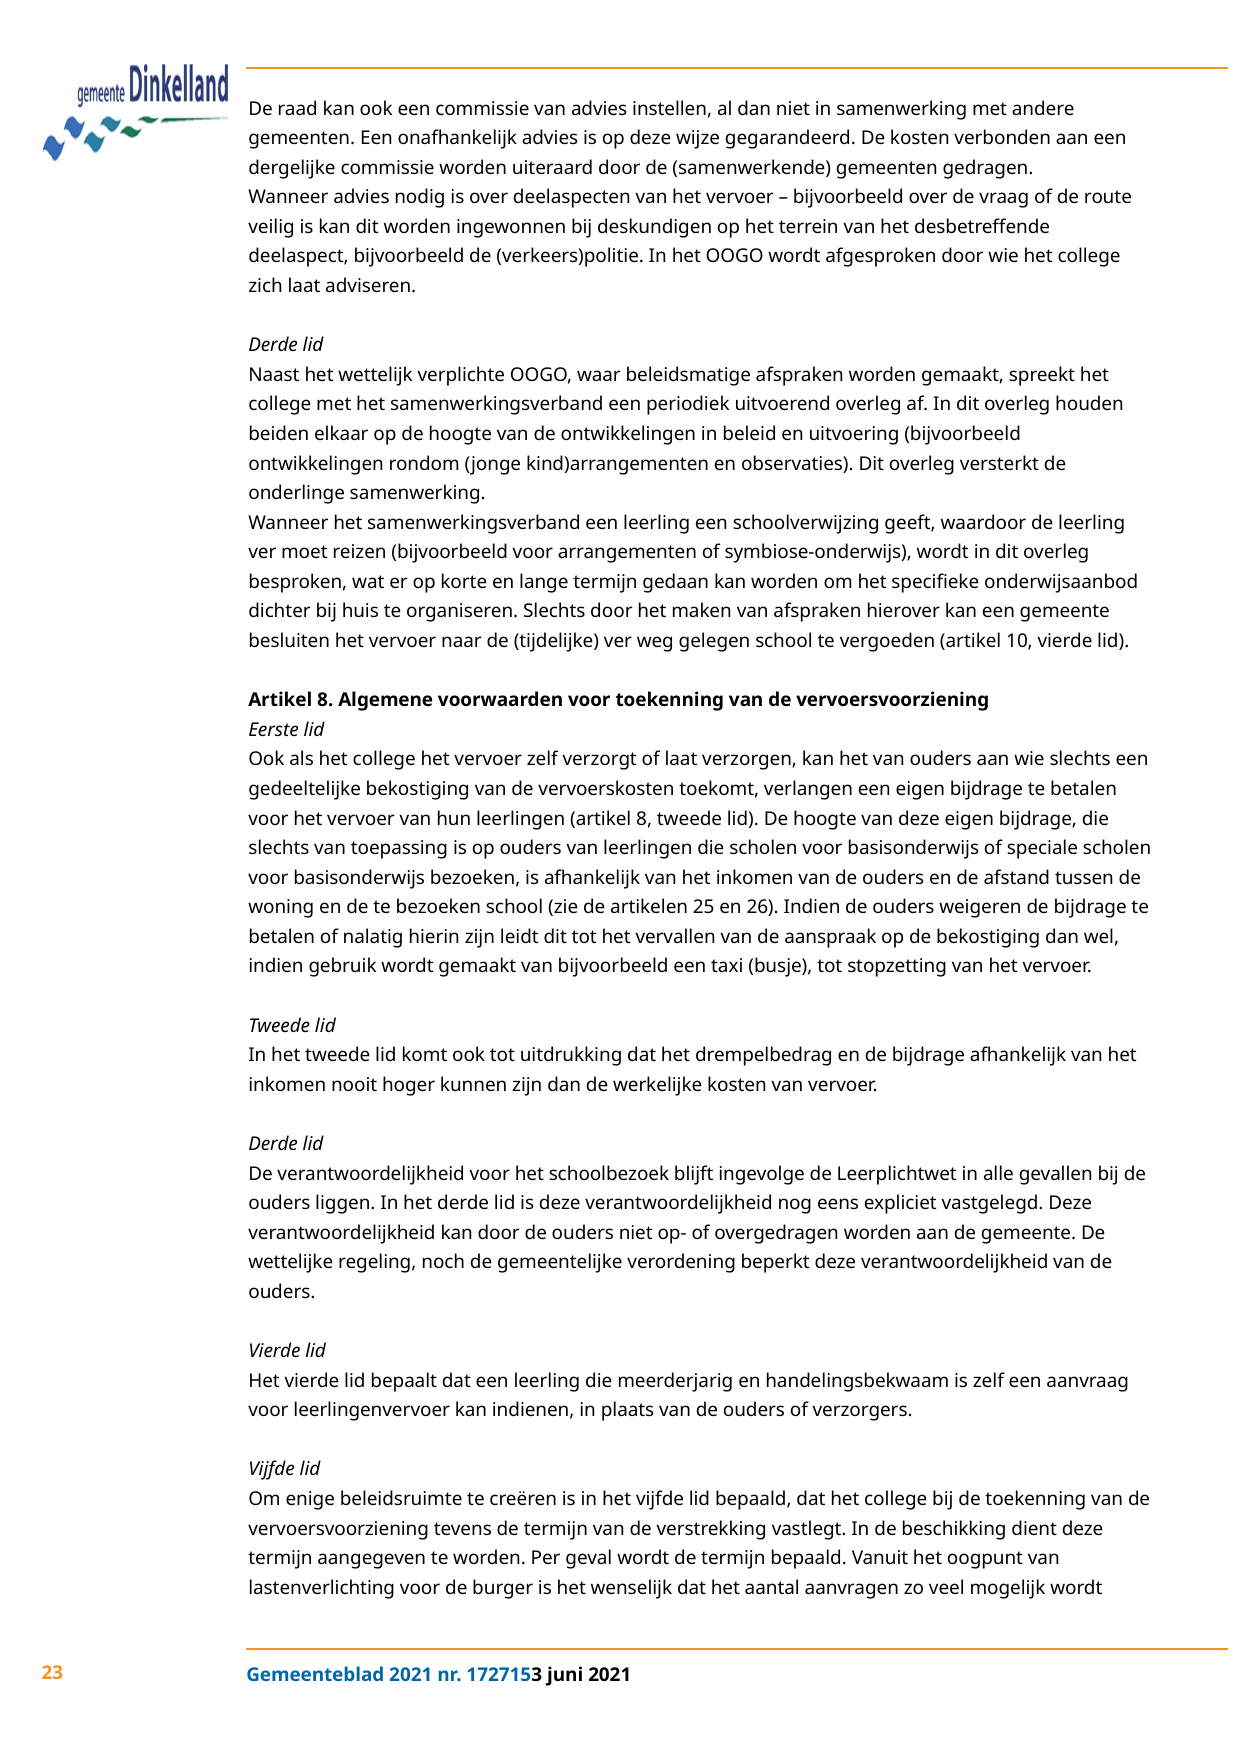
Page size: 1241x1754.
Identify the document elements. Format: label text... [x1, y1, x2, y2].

text Het vierde lid bepaalt dat een leerling die meerderjarig en handelingsbekwaam is zelf een aanvraag voor leerlingenvervoer kan indienen, in plaats van de ouders of verzorgers. [248, 1367, 1152, 1422]
text Om enige beleidsruimte te creëren is in het vijfde lid bepaald, dat het college bij de toekenning van de vervoersvoorziening tevens de termijn van de verstrekking vastlegt. In de beschikking dient deze termijn aangegeven te worden. Per geval wordt de termijn bepaald. Vanuit het oogpunt van lastenverlichting voor de burger is het wenselijk dat het aantal aanvragen zo veel mogelijk wordt [248, 1485, 1152, 1600]
text Eerste lid [248, 716, 1152, 742]
text Tweede lid [248, 1012, 1152, 1038]
picture [41, 47, 231, 172]
text Derde lid [248, 331, 1152, 357]
text Derde lid [248, 1130, 1152, 1156]
text Vijfde lid [248, 1456, 1152, 1481]
text Wanneer advies nodig is over deelaspecten van het vervoer – bijvoorbeeld over de vraag of de route veilig is kan dit worden ingewonnen bij deskundigen op het terrein van het desbetreffende deelaspect, bijvoorbeeld de (verkeers)politie. In het OOGO wordt afgesproken door wie het college zich laat adviseren. [248, 183, 1152, 298]
text Naast het wettelijk verplichte OOGO, waar beleidsmatige afspraken worden gemaakt, spreekt het college met het samenwerkingsverband een periodiek uitvoerend overleg af. In dit overleg houden beiden elkaar op de hoogte van de ontwikkelingen in beleid en uitvoering (bijvoorbeeld ontwikkelingen rondom (jonge kind)arrangementen en observaties). Dit overleg versterkt de onderlinge samenwerking. [248, 361, 1152, 505]
text De verantwoordelijkheid voor het schoolbezoek blijft ingevolge de Leerplichtwet in alle gevallen bij de ouders liggen. In het derde lid is deze verantwoordelijkheid nog eens expliciet vastgelegd. Deze verantwoordelijkheid kan door de ouders niet op- of overgedragen worden aan de gemeente. De wettelijke regeling, noch de gemeentelijke verordening beperkt deze verantwoordelijkheid van de ouders. [248, 1160, 1152, 1304]
text Artikel 8. Algemene voorwaarden voor toekenning van de vervoersvoorziening [248, 686, 1152, 712]
text Vierde lid [248, 1337, 1152, 1363]
text Wanneer het samenwerkingsverband een leerling een schoolverwijzing geeft, waardoor de leerling ver moet reizen (bijvoorbeeld voor arrangementen of symbiose-onderwijs), wordt in dit overleg besproken, wat er op korte en lange termijn gedaan kan worden om het specifieke onderwijsaanbod dichter bij huis te organiseren. Slechts door het maken van afspraken hierover kan een gemeente besluiten het vervoer naar de (tijdelijke) ver weg gelegen school te vergoeden (artikel 10, vierde lid). [248, 509, 1152, 653]
text Ook als het college het vervoer zelf verzorgt of laat verzorgen, kan het van ouders aan wie slechts een gedeeltelijke bekostiging van de vervoerskosten toekomt, verlangen een eigen bijdrage te betalen voor het vervoer van hun leerlingen (artikel 8, tweede lid). De hoogte van deze eigen bijdrage, die slechts van toepassing is op ouders van leerlingen die scholen voor basisonderwijs of speciale scholen voor basisonderwijs bezoeken, is afhankelijk van het inkomen van de ouders en de afstand tussen de woning en de te bezoeken school (zie de artikelen 25 en 26). Indien de ouders weigeren de bijdrage te betalen of nalatig hierin zijn leidt dit tot het vervallen van de aanspraak op de bekostiging dan wel, indien gebruik wordt gemaakt van bijvoorbeeld een taxi (busje), tot stopzetting van het vervoer. [248, 746, 1152, 978]
text In het tweede lid komt ook tot uitdrukking dat het drempelbedrag en de bijdrage afhankelijk van het inkomen nooit hoger kunnen zijn dan de werkelijke kosten van vervoer. [248, 1041, 1152, 1097]
text De raad kan ook een commissie van advies instellen, al dan niet in samenwerking met andere gemeenten. Een onafhankelijk advies is op deze wijze gegarandeerd. De kosten verbonden aan een dergelijke commissie worden uiteraard door de (samenwerkende) gemeenten gedragen. [248, 95, 1152, 180]
